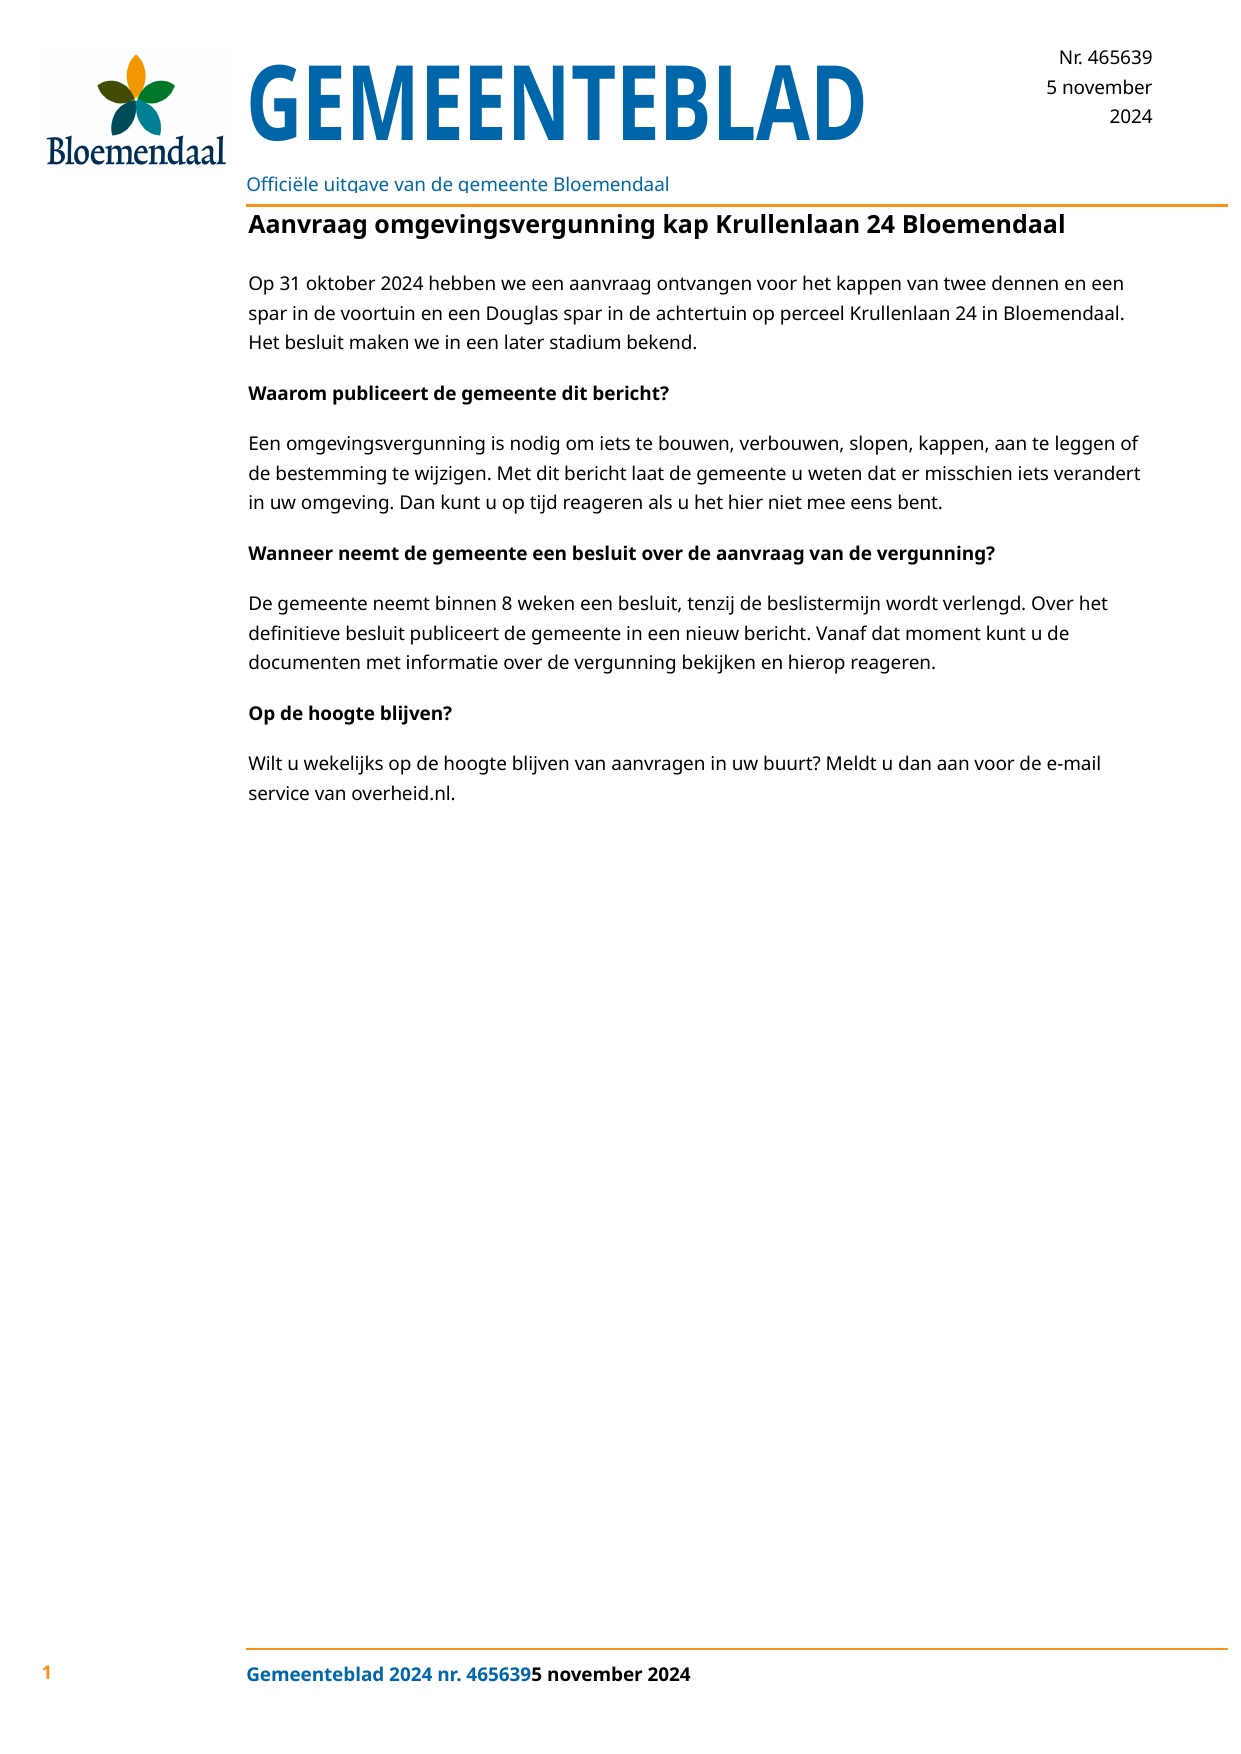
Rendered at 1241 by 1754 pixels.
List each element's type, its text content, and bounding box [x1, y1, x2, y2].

text De gemeente neemt binnen 8 weken een besluit, tenzij de beslistermijn wordt verlengd. Over het definitieve besluit publiceert de gemeente in een nieuw bericht. Vanaf dat moment kunt u de documenten met informatie over de vergunning bekijken en hierop reageren. [248, 590, 1152, 675]
text Op 31 oktober 2024 hebben we een aanvraag ontvangen voor het kappen van twee dennen en een spar in de voortuin en een Douglas spar in de achtertuin op perceel Krullenlaan 24 in Bloemendaal. Het besluit maken we in een later stadium bekend. [248, 270, 1152, 355]
text Wilt u wekelijks op de hoogte blijven van aanvragen in uw buurt? Meldt u dan aan voor de e-mail service van overheid.nl. [248, 750, 1152, 806]
picture [41, 47, 231, 172]
text Een omgevingsvergunning is nodig om iets te bouwen, verbouwen, slopen, kappen, aan te leggen of de bestemming te wijzigen. Met dit bericht laat de gemeente u weten dat er misschien iets verandert in uw omgeving. Dan kunt u op tijd reageren als u het hier niet mee eens bent. [248, 430, 1152, 515]
text Op de hoogte blijven? [248, 700, 1152, 726]
text Wanneer neemt de gemeente een besluit over de aanvraag van de vergunning? [248, 540, 1152, 566]
text Aanvraag omgevingsvergunning kap Krullenlaan 24 Bloemendaal [248, 207, 1152, 241]
text Waarom publiceert de gemeente dit bericht? [248, 380, 1152, 406]
